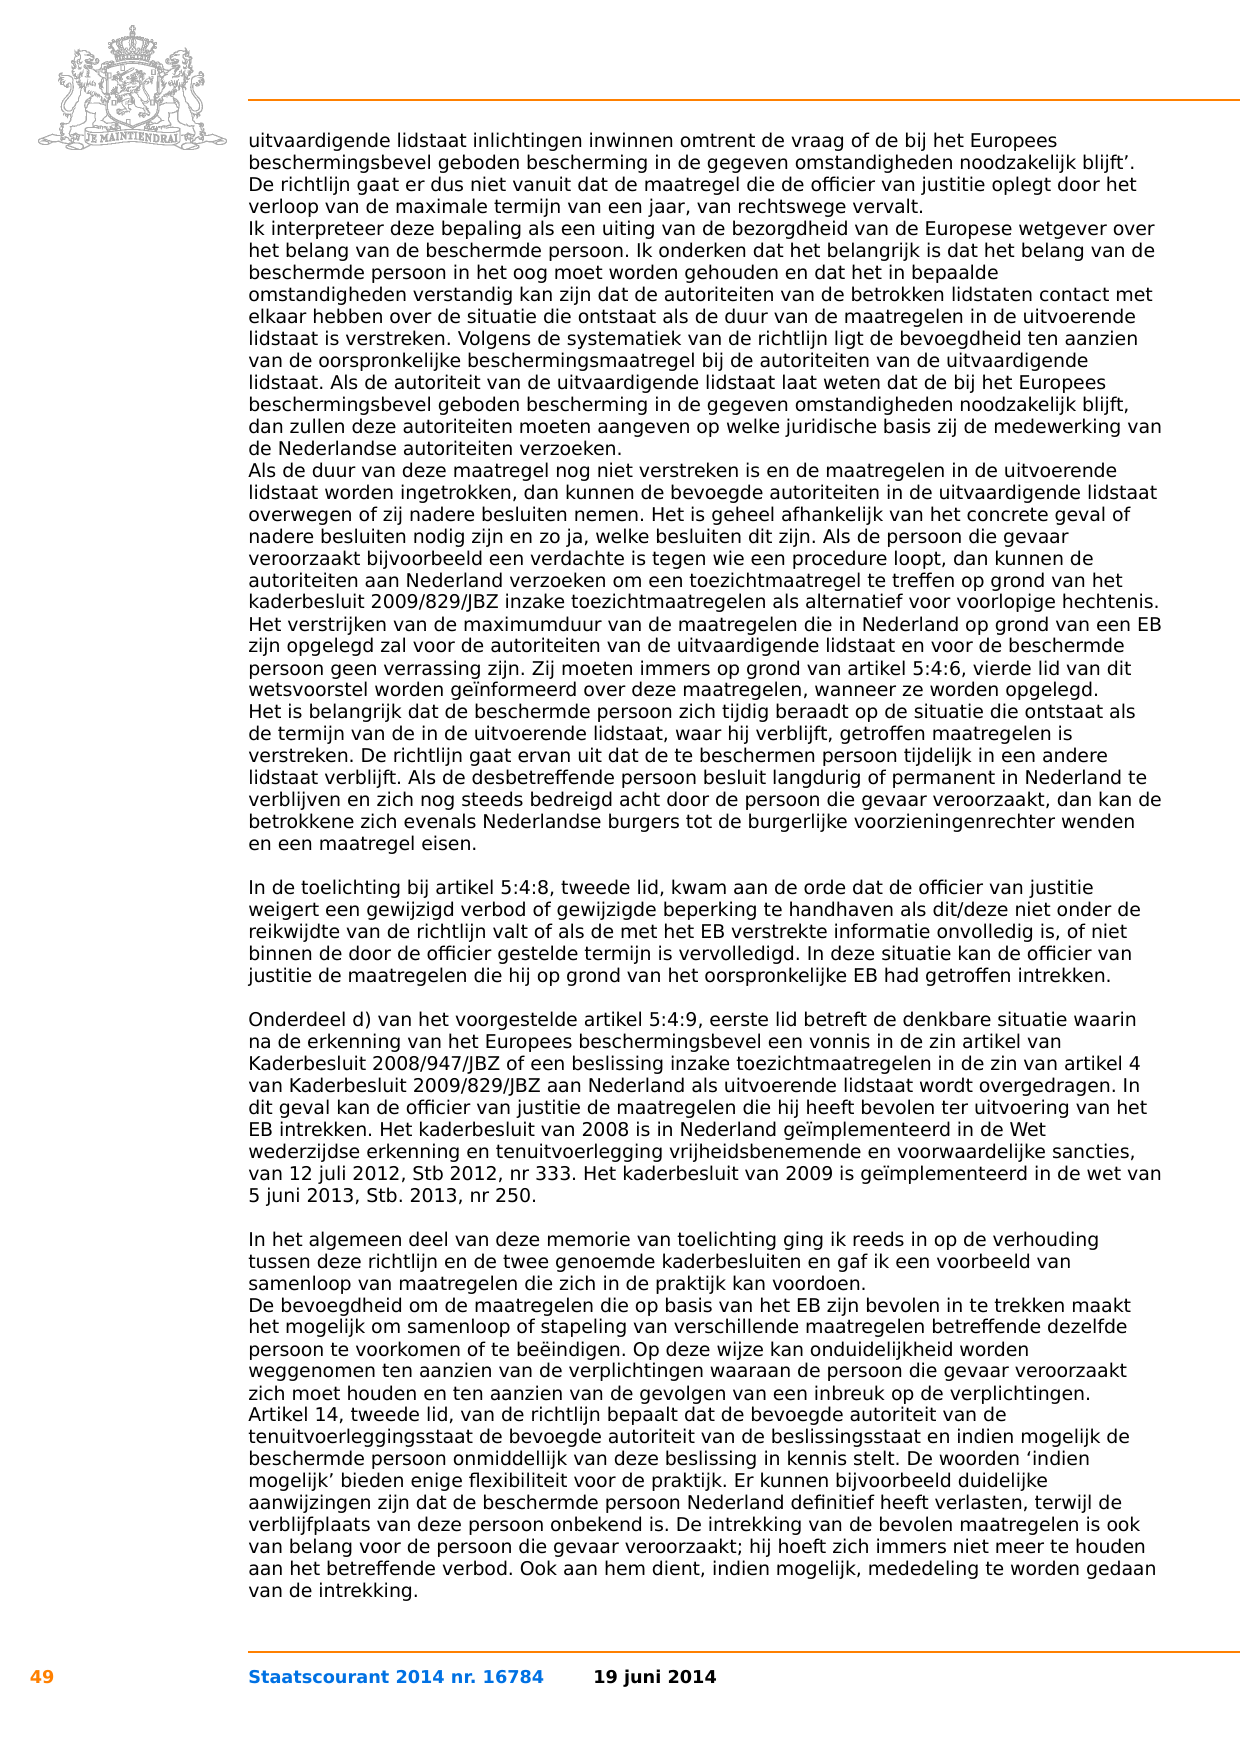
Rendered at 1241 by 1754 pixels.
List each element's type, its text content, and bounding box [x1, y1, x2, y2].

text Het is belangrijk dat de beschermde persoon zich tijdig beraadt op de situatie die ontstaat als de termijn van de in de uitvoerende lidstaat, waar hij verblijft, getroffen maatregelen is verstreken. De richtlijn gaat ervan uit dat de te beschermen persoon tijdelijk in een andere lidstaat verblijft. Als de desbetreffende persoon besluit langdurig of permanent in Nederland te verblijven en zich nog steeds bedreigd acht door de persoon die gevaar veroorzaakt, dan kan de betrokkene zich evenals Nederlandse burgers tot de burgerlijke voorzieningenrechter wenden en een maatregel eisen. [248, 701, 1163, 855]
text Het verstrijken van de maximumduur van de maatregelen die in Nederland op grond van een EB zijn opgelegd zal voor de autoriteiten van de uitvaardigende lidstaat en voor de beschermde persoon geen verrassing zijn. Zij moeten immers op grond van artikel 5:4:6, vierde lid van dit wetsvoorstel worden geïnformeerd over deze maatregelen, wanneer ze worden opgelegd. [248, 613, 1163, 701]
text Onderdeel d) van het voorgestelde artikel 5:4:9, eerste lid betreft de denkbare situatie waarin na de erkenning van het Europees beschermingsbevel een vonnis in de zin artikel van Kaderbesluit 2008/947/JBZ of een beslissing inzake toezichtmaatregelen in de zin van artikel 4 van Kaderbesluit 2009/829/JBZ aan Nederland als uitvoerende lidstaat wordt overgedragen. In dit geval kan de officier van justitie de maatregelen die hij heeft bevolen ter uitvoering van het EB intrekken. Het kaderbesluit van 2008 is in Nederland geïmplementeerd in de Wet wederzijdse erkenning en tenuitvoerlegging vrijheidsbenemende en voorwaardelijke sancties, van 12 juli 2012, Stb 2012, nr 333. Het kaderbesluit van 2009 is geïmplementeerd in de wet van 5 juni 2013, Stb. 2013, nr 250. [248, 1009, 1163, 1207]
text In het algemeen deel van deze memorie van toelichting ging ik reeds in op de verhouding tussen deze richtlijn en de twee genoemde kaderbesluiten en gaf ik een voorbeeld van samenloop van maatregelen die zich in de praktijk kan voordoen. [248, 1228, 1163, 1294]
text uitvaardigende lidstaat inlichtingen inwinnen omtrent de vraag of de bij het Europees beschermingsbevel geboden bescherming in de gegeven omstandigheden noodzakelijk blijft’. De richtlijn gaat er dus niet vanuit dat de maatregel die de officier van justitie oplegt door het verloop van de maximale termijn van een jaar, van rechtswege vervalt. [248, 130, 1163, 218]
text Als de duur van deze maatregel nog niet verstreken is en de maatregelen in de uitvoerende lidstaat worden ingetrokken, dan kunnen de bevoegde autoriteiten in de uitvaardigende lidstaat overwegen of zij nadere besluiten nemen. Het is geheel afhankelijk van het concrete geval of nadere besluiten nodig zijn en zo ja, welke besluiten dit zijn. Als de persoon die gevaar veroorzaakt bijvoorbeeld een verdachte is tegen wie een procedure loopt, dan kunnen de autoriteiten aan Nederland verzoeken om een toezichtmaatregel te treffen op grond van het kaderbesluit 2009/829/JBZ inzake toezichtmaatregelen als alternatief voor voorlopige hechtenis. [248, 459, 1163, 613]
text De bevoegdheid om de maatregelen die op basis van het EB zijn bevolen in te trekken maakt het mogelijk om samenloop of stapeling van verschillende maatregelen betreffende dezelfde persoon te voorkomen of te beëindigen. Op deze wijze kan onduidelijkheid worden weggenomen ten aanzien van de verplichtingen waaraan de persoon die gevaar veroorzaakt zich moet houden en ten aanzien van de gevolgen van een inbreuk op de verplichtingen. [248, 1294, 1163, 1404]
text In de toelichting bij artikel 5:4:8, tweede lid, kwam aan de orde dat de officier van justitie weigert een gewijzigd verbod of gewijzigde beperking te handhaven als dit/deze niet onder de reikwijdte van de richtlijn valt of als de met het EB verstrekte informatie onvolledig is, of niet binnen de door de officier gestelde termijn is vervolledigd. In deze situatie kan de officier van justitie de maatregelen die hij op grond van het oorspronkelijke EB had getroffen intrekken. [248, 877, 1163, 987]
text Ik interpreteer deze bepaling als een uiting van de bezorgdheid van de Europese wetgever over het belang van de beschermde persoon. Ik onderken dat het belangrijk is dat het belang van de beschermde persoon in het oog moet worden gehouden en dat het in bepaalde omstandigheden verstandig kan zijn dat de autoriteiten van de betrokken lidstaten contact met elkaar hebben over de situatie die ontstaat als de duur van de maatregelen in de uitvoerende lidstaat is verstreken. Volgens de systematiek van de richtlijn ligt de bevoegdheid ten aanzien van de oorspronkelijke beschermingsmaatregel bij de autoriteiten van de uitvaardigende lidstaat. Als de autoriteit van de uitvaardigende lidstaat laat weten dat de bij het Europees beschermingsbevel geboden bescherming in de gegeven omstandigheden noodzakelijk blijft, dan zullen deze autoriteiten moeten aangeven op welke juridische basis zij de medewerking van de Nederlandse autoriteiten verzoeken. [248, 218, 1163, 459]
picture [38, 25, 227, 150]
text Artikel 14, tweede lid, van de richtlijn bepaalt dat de bevoegde autoriteit van de tenuitvoerleggingsstaat de bevoegde autoriteit van de beslissingsstaat en indien mogelijk de beschermde persoon onmiddellijk van deze beslissing in kennis stelt. De woorden ‘indien mogelijk’ bieden enige flexibiliteit voor de praktijk. Er kunnen bijvoorbeeld duidelijke aanwijzingen zijn dat de beschermde persoon Nederland definitief heeft verlasten, terwijl de verblijfplaats van deze persoon onbekend is. De intrekking van de bevolen maatregelen is ook van belang voor de persoon die gevaar veroorzaakt; hij hoeft zich immers niet meer te houden aan het betreffende verbod. Ook aan hem dient, indien mogelijk, mededeling te worden gedaan van de intrekking. [248, 1404, 1163, 1602]
